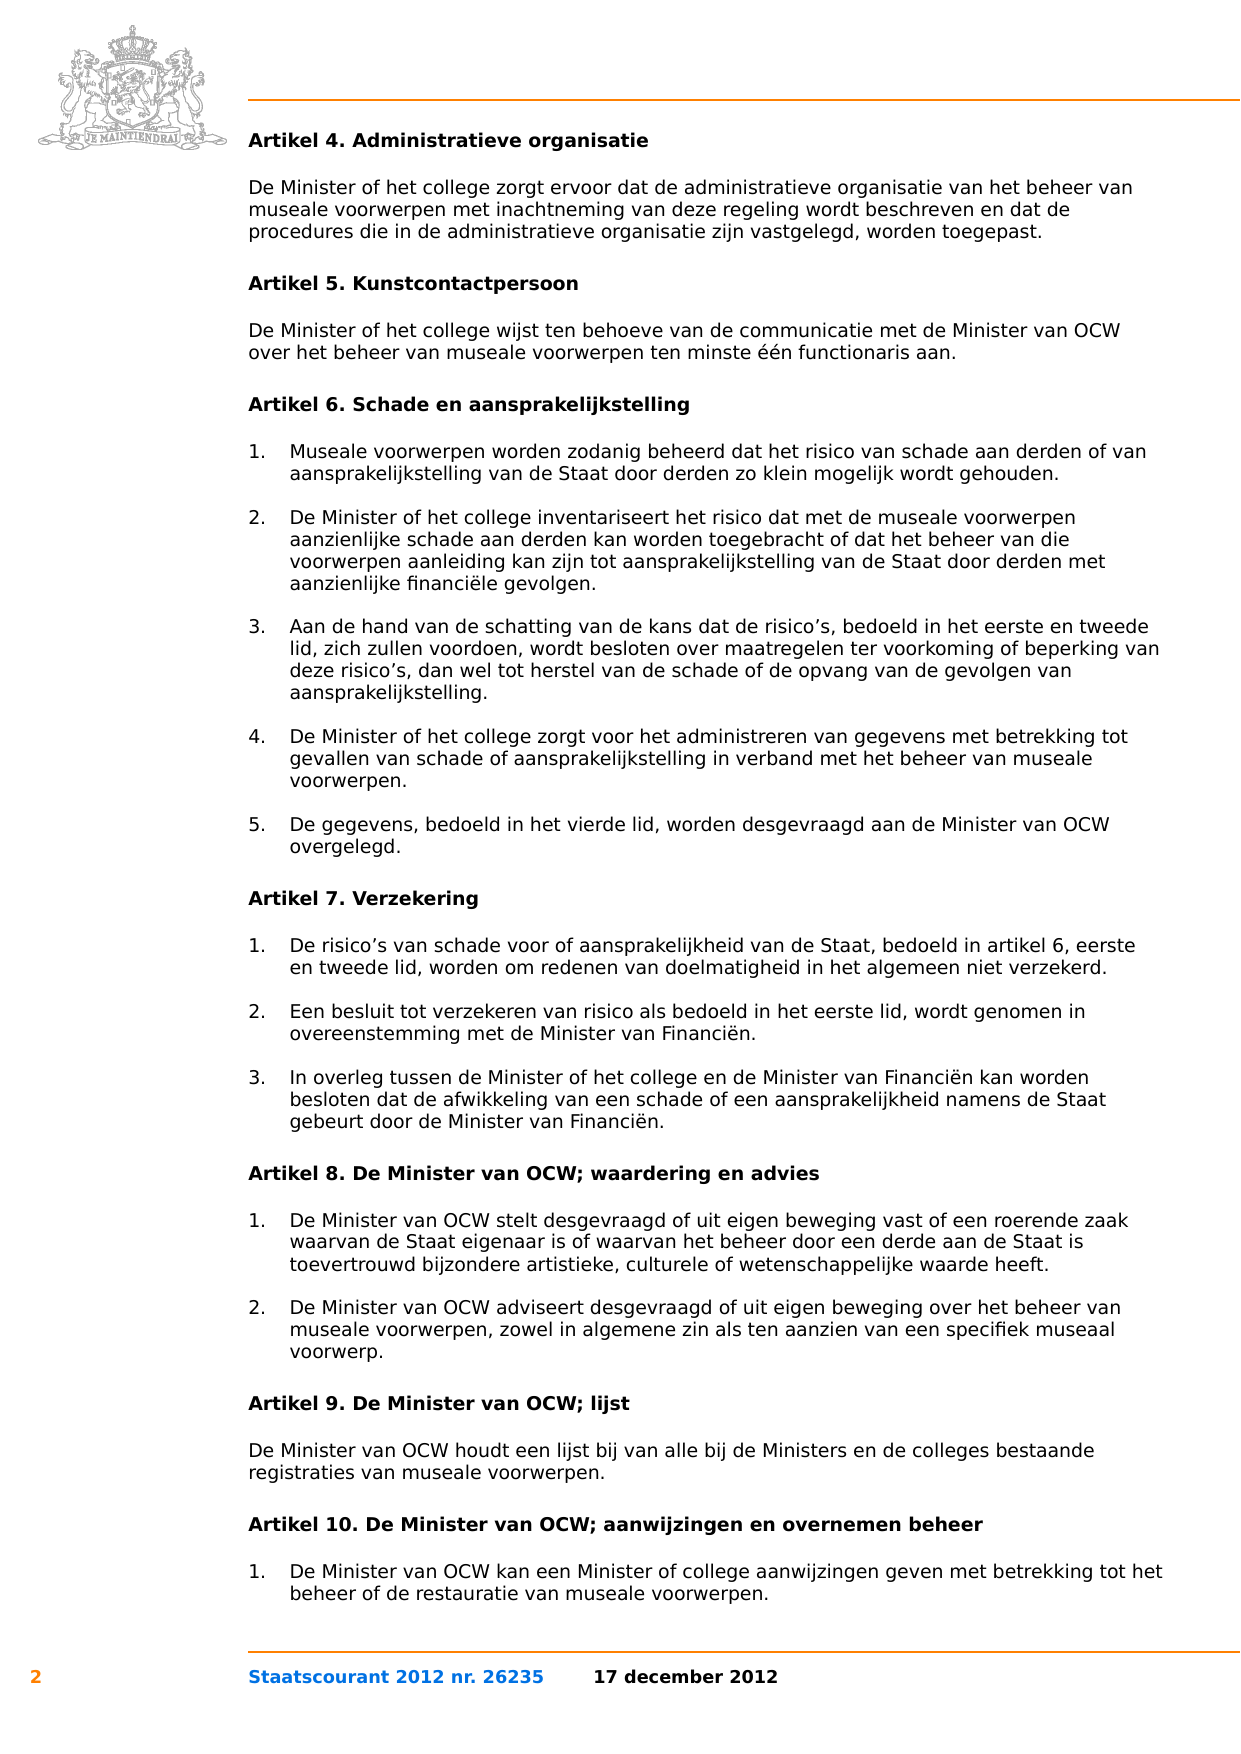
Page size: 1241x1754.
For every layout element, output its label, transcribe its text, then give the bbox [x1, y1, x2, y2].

text De Minister of het college zorgt ervoor dat de administratieve organisatie van het beheer van museale voorwerpen met inachtneming van deze regeling wordt beschreven en dat de procedures die in de administratieve organisatie zijn vastgelegd, worden toegepast. [248, 177, 1163, 243]
subtitle Artikel 9. De Minister van OCW; lijst [248, 1393, 1163, 1415]
subtitle Artikel 6. Schade en aansprakelijkstelling [248, 394, 1163, 416]
subtitle Artikel 8. De Minister van OCW; waardering en advies [248, 1162, 1163, 1184]
text 2. De Minister of het college inventariseert het risico dat met de museale voorwerpen aanzienlijke schade aan derden kan worden toegebracht of dat het beheer van die voorwerpen aanleiding kan zijn tot aansprakelijkstelling van de Staat door derden met aanzienlijke financiële gevolgen. [248, 507, 1163, 594]
picture [38, 25, 227, 150]
text 1. De Minister van OCW stelt desgevraagd of uit eigen beweging vast of een roerende zaak waarvan de Staat eigenaar is of waarvan het beheer door een derde aan de Staat is toevertrouwd bijzondere artistieke, culturele of wetenschappelijke waarde heeft. [248, 1209, 1163, 1275]
text 2. De Minister van OCW adviseert desgevraagd of uit eigen beweging over het beheer van museale voorwerpen, zowel in algemene zin als ten aanzien van een specifiek museaal voorwerp. [248, 1297, 1163, 1363]
subtitle Artikel 7. Verzekering [248, 888, 1163, 910]
subtitle Artikel 5. Kunstcontactpersoon [248, 273, 1163, 295]
text 1. Museale voorwerpen worden zodanig beheerd dat het risico van schade aan derden of van aansprakelijkstelling van de Staat door derden zo klein mogelijk wordt gehouden. [248, 441, 1163, 485]
text 3. In overleg tussen de Minister of het college en de Minister van Financiën kan worden besloten dat de afwikkeling van een schade of een aansprakelijkheid namens de Staat gebeurt door de Minister van Financiën. [248, 1067, 1163, 1132]
text 1. De risico’s van schade voor of aansprakelijkheid van de Staat, bedoeld in artikel 6, eerste en tweede lid, worden om redenen van doelmatigheid in het algemeen niet verzekerd. [248, 935, 1163, 979]
subtitle Artikel 10. De Minister van OCW; aanwijzingen en overnemen beheer [248, 1514, 1163, 1536]
text 4. De Minister of het college zorgt voor het administreren van gegevens met betrekking tot gevallen van schade of aansprakelijkstelling in verband met het beheer van museale voorwerpen. [248, 726, 1163, 792]
text 3. Aan de hand van de schatting van de kans dat de risico’s, bedoeld in het eerste en tweede lid, zich zullen voordoen, wordt besloten over maatregelen ter voorkoming of beperking van deze risico’s, dan wel tot herstel van de schade of de opvang van de gevolgen van aansprakelijkstelling. [248, 616, 1163, 704]
text De Minister of het college wijst ten behoeve van de communicatie met de Minister van OCW over het beheer van museale voorwerpen ten minste één functionaris aan. [248, 320, 1163, 364]
text 5. De gegevens, bedoeld in het vierde lid, worden desgevraagd aan de Minister van OCW overgelegd. [248, 814, 1163, 858]
text 2. Een besluit tot verzekeren van risico als bedoeld in het eerste lid, wordt genomen in overeenstemming met de Minister van Financiën. [248, 1001, 1163, 1045]
subtitle Artikel 4. Administratieve organisatie [248, 130, 1163, 152]
text De Minister van OCW houdt een lijst bij van alle bij de Ministers en de colleges bestaande registraties van museale voorwerpen. [248, 1440, 1163, 1484]
text 1. De Minister van OCW kan een Minister of college aanwijzingen geven met betrekking tot het beheer of de restauratie van museale voorwerpen. [248, 1561, 1163, 1605]
